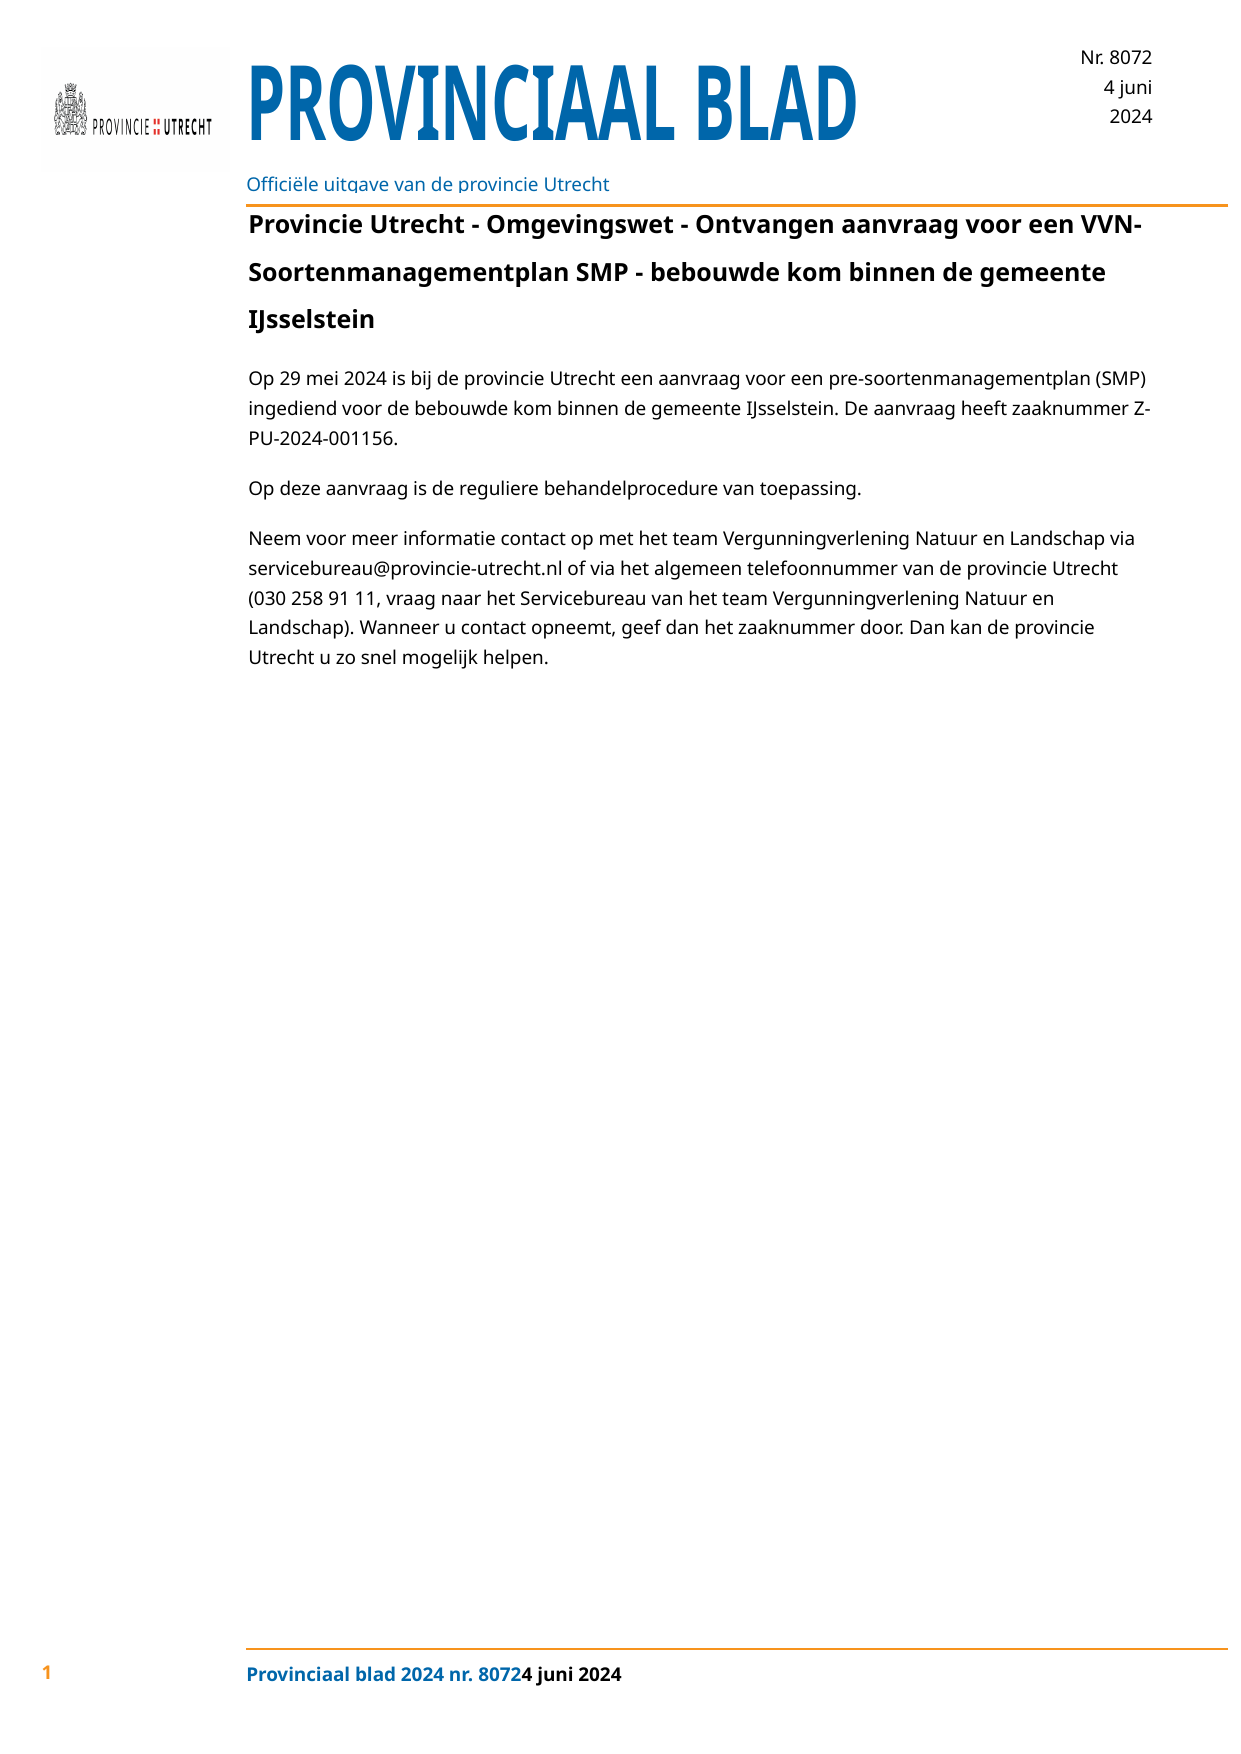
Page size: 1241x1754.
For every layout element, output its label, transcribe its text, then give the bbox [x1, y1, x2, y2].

text Op 29 mei 2024 is bij de provincie Utrecht een aanvraag voor een pre-soortenmanagementplan (SMP) ingediend voor de bebouwde kom binnen de gemeente IJsselstein. De aanvraag heeft zaaknummer Z-PU-2024-001156. [248, 366, 1152, 450]
picture [41, 47, 231, 172]
text Neem voor meer informatie contact op met het team Vergunningverlening Natuur en Landschap via servicebureau@provincie-utrecht.nl of via het algemeen telefoonnummer van de provincie Utrecht (030 258 91 11, vraag naar het Servicebureau van het team Vergunningverlening Natuur en Landschap). Wanneer u contact opneemt, geef dan het zaaknummer door. Dan kan de provincie Utrecht u zo snel mogelijk helpen. [248, 526, 1152, 669]
text Provincie Utrecht - Omgevingswet - Ontvangen aanvraag voor een VVN-Soortenmanagementplan SMP - bebouwde kom binnen de gemeente IJsselstein [248, 207, 1152, 336]
text Op deze aanvraag is de reguliere behandelprocedure van toepassing. [248, 475, 1152, 501]
